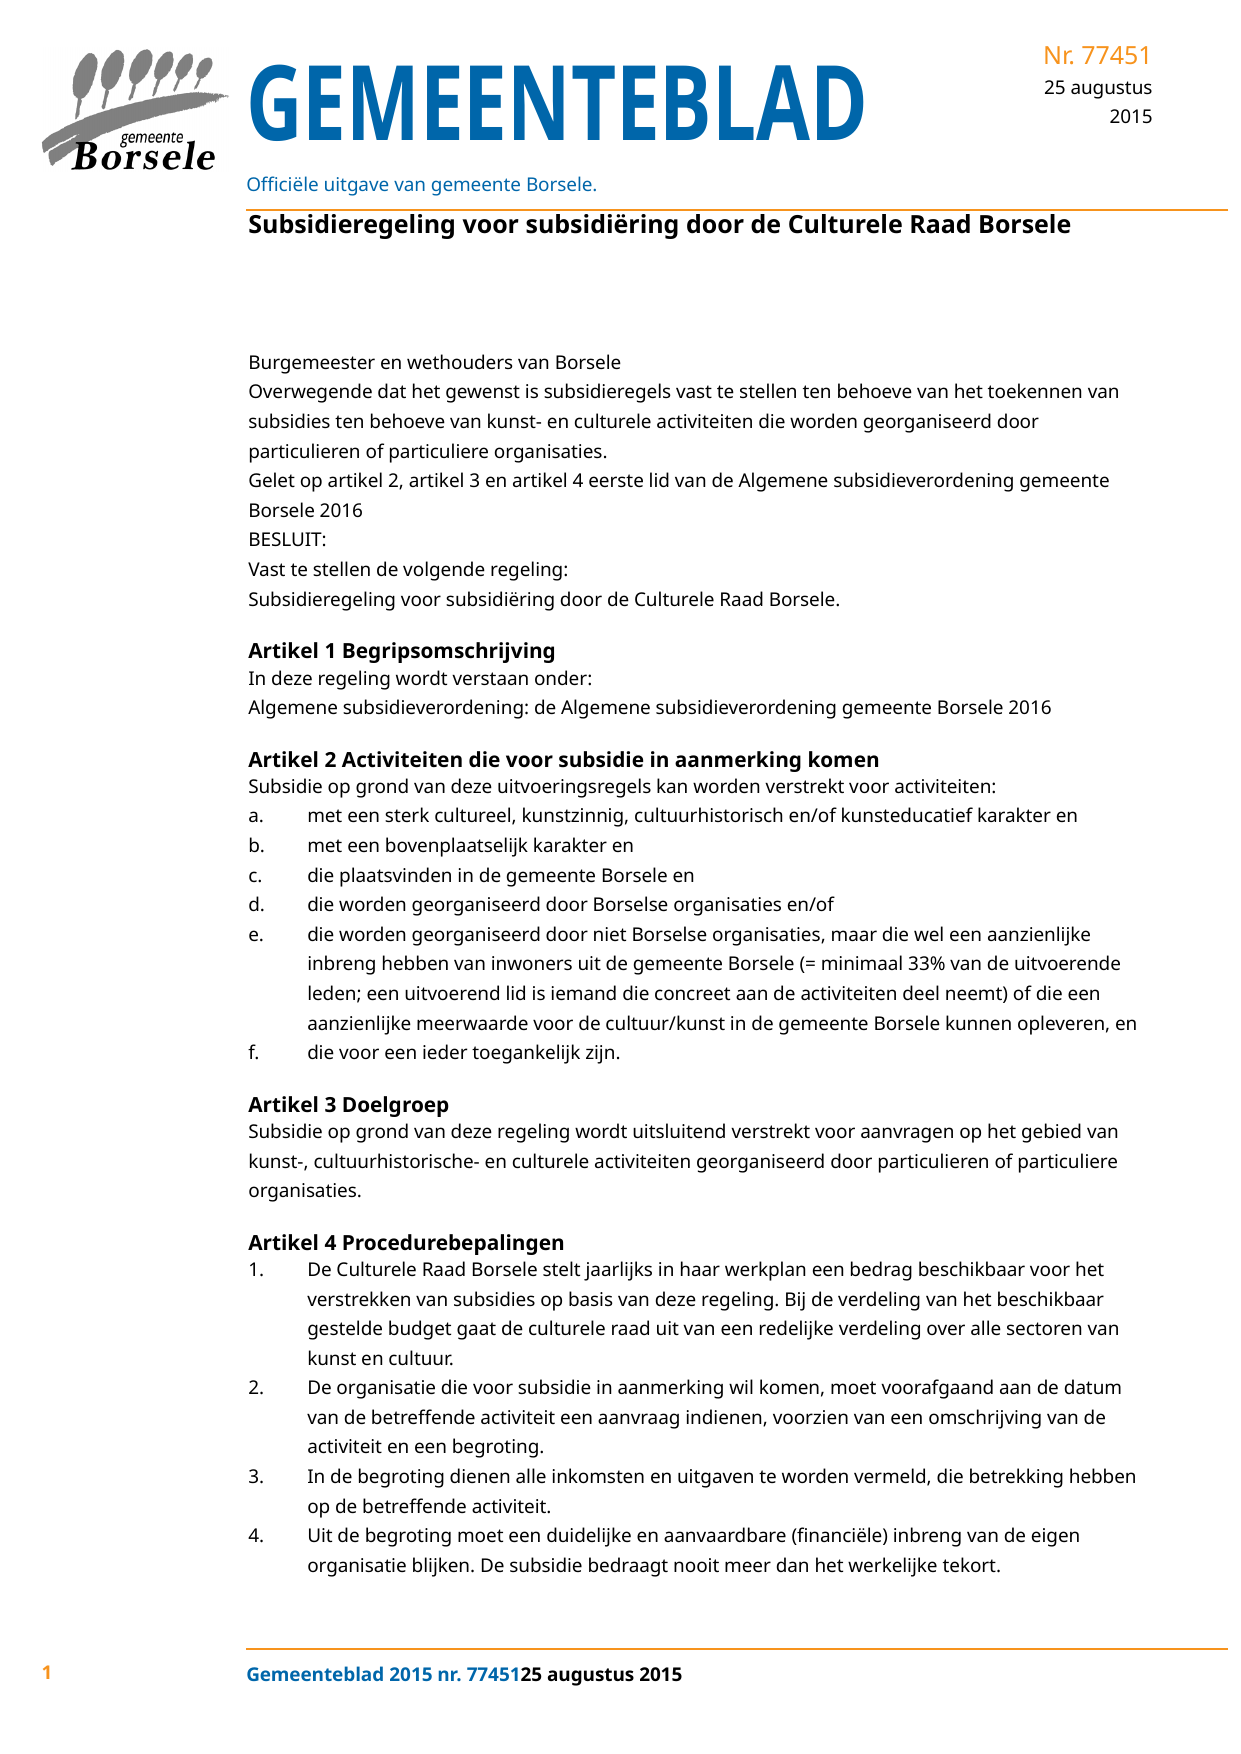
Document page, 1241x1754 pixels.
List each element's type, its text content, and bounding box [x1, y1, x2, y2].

list met een sterk cultureel, kunstzinnig, cultuurhistorisch en/of kunsteducatief karakter en [248, 803, 1152, 828]
text Subsidie op grond van deze regeling wordt uitsluitend verstrekt voor aanvragen op het gebied van kunst-, cultuurhistorische- en culturele activiteiten georganiseerd door particulieren of particuliere organisaties. [248, 1118, 1152, 1203]
text Subsidie op grond van deze uitvoeringsregels kan worden verstrekt voor activiteiten: [248, 773, 1152, 799]
list In de begroting dienen alle inkomsten en uitgaven te worden vermeld, die betrekking hebben op de betreffende activiteit. [248, 1463, 1152, 1519]
picture [41, 47, 231, 172]
text In deze regeling wordt verstaan onder: [248, 665, 1152, 690]
list die worden georganiseerd door niet Borselse organisaties, maar die wel een aanzienlijke inbreng hebben van inwoners uit de gemeente Borsele (= minimaal 33% van de uitvoerende leden; een uitvoerend lid is iemand die concreet aan de activiteiten deel neemt) of die een aanzienlijke meerwaarde voor de cultuur/kunst in de gemeente Borsele kunnen opleveren, en [248, 921, 1152, 1036]
list die plaatsvinden in de gemeente Borsele en [248, 862, 1152, 888]
text Burgemeester en wethouders van Borsele [248, 349, 1152, 375]
text Artikel 4 Procedurebepalingen [248, 1228, 1152, 1256]
text Vast te stellen de volgende regeling: [248, 556, 1152, 582]
text Algemene subsidieverordening: de Algemene subsidieverordening gemeente Borsele 2016 [248, 694, 1152, 720]
text Subsidieregeling voor subsidiëring door de Culturele Raad Borsele. [248, 586, 1152, 612]
text Overwegende dat het gewenst is subsidieregels vast te stellen ten behoeve van het toekennen van subsidies ten behoeve van kunst- en culturele activiteiten die worden georganiseerd door particulieren of particuliere organisaties. [248, 379, 1152, 464]
text BESLUIT: [248, 527, 1152, 552]
list Uit de begroting moet een duidelijke en aanvaardbare (financiële) inbreng van de eigen organisatie blijken. De subsidie bedraagt nooit meer dan het werkelijke tekort. [248, 1522, 1152, 1578]
list De Culturele Raad Borsele stelt jaarlijks in haar werkplan een bedrag beschikbaar voor het verstrekken van subsidies op basis van deze regeling. Bij de verdeling van het beschikbaar gestelde budget gaat de culturele raad uit van een redelijke verdeling over alle sectoren van kunst en cultuur. [248, 1256, 1152, 1371]
text Artikel 3 Doelgroep [248, 1090, 1152, 1118]
list De organisatie die voor subsidie in aanmerking wil komen, moet voorafgaand aan de datum van de betreffende activiteit een aanvraag indienen, voorzien van een omschrijving van de activiteit en een begroting. [248, 1374, 1152, 1459]
text Gelet op artikel 2, artikel 3 en artikel 4 eerste lid van de Algemene subsidieverordening gemeente Borsele 2016 [248, 467, 1152, 523]
list die voor een ieder toegankelijk zijn. [248, 1039, 1152, 1065]
text Subsidieregeling voor subsidiëring door de Culturele Raad Borsele [248, 211, 1152, 241]
list met een bovenplaatselijk karakter en [248, 832, 1152, 858]
list die worden georganiseerd door Borselse organisaties en/of [248, 891, 1152, 917]
text Artikel 1 Begripsomschrijving [248, 636, 1152, 665]
text Artikel 2 Activiteiten die voor subsidie in aanmerking komen [248, 745, 1152, 773]
